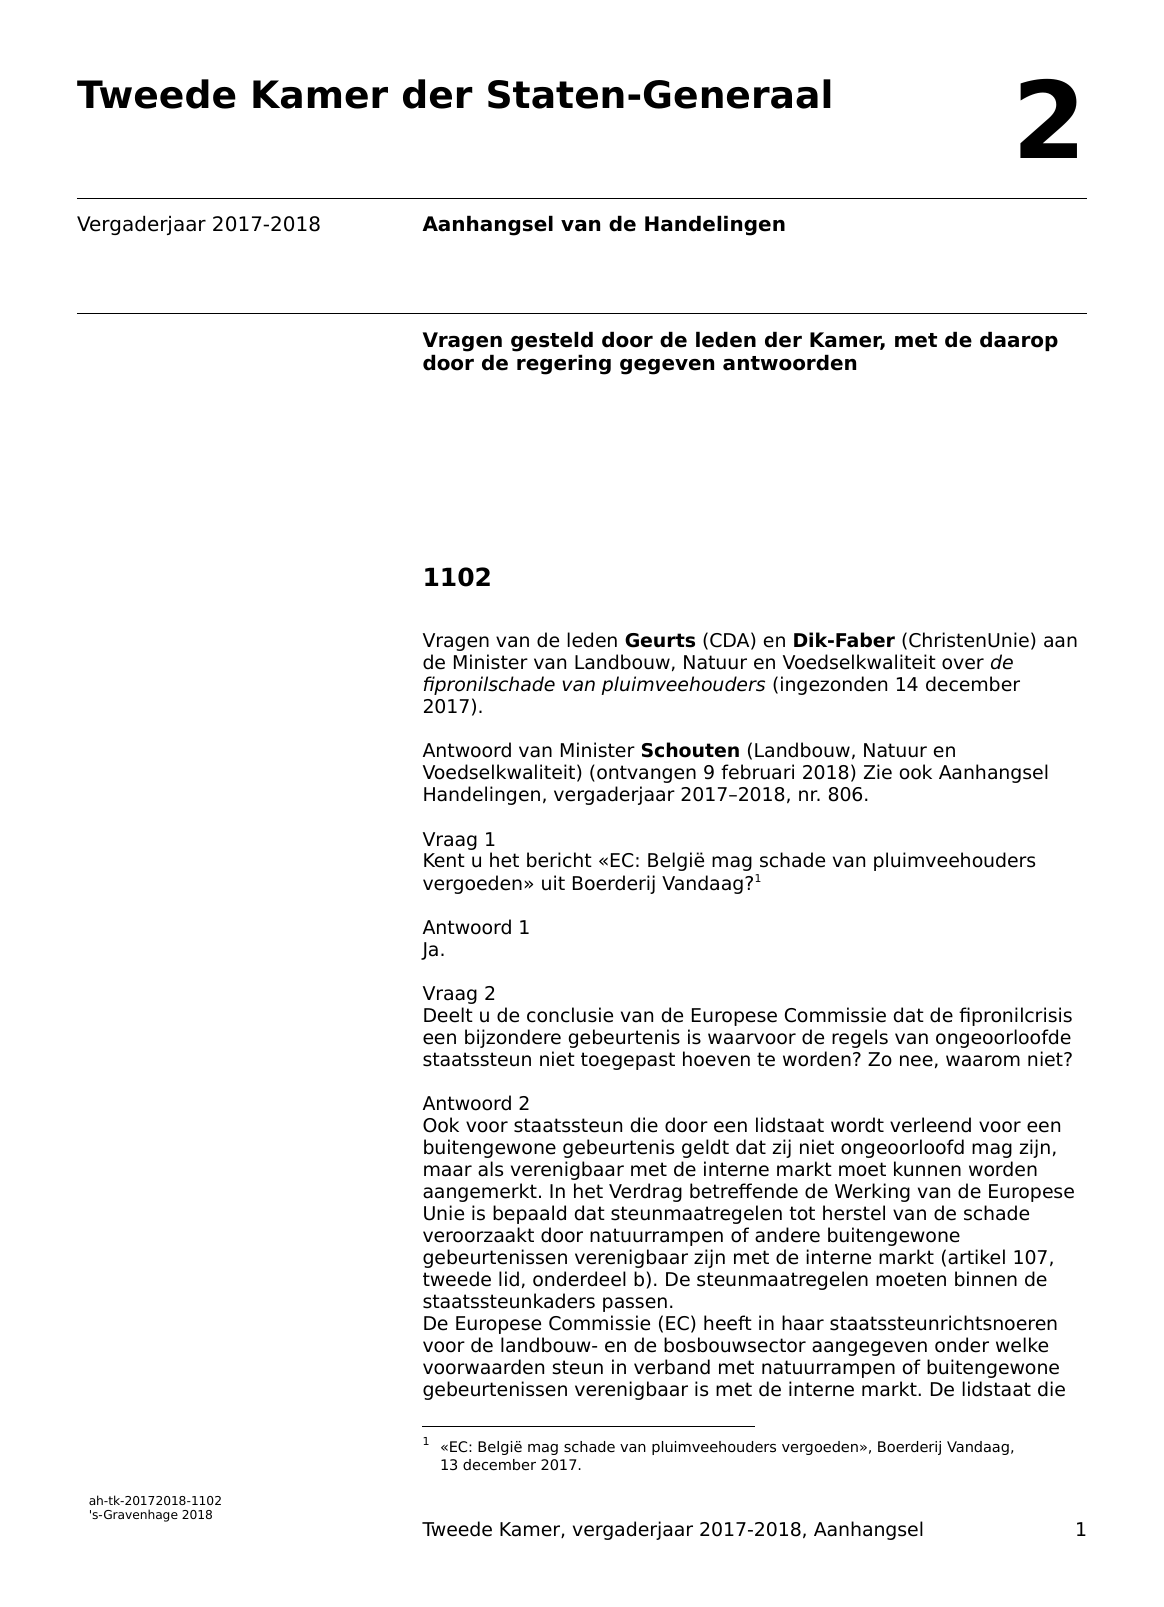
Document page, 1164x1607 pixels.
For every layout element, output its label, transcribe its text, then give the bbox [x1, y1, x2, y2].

text Antwoord 1 [422, 917, 1087, 938]
text De Europese Commissie (EC) heeft in haar staatssteunrichtsnoeren voor de landbouw- en de bosbouwsector aangegeven onder welke voorwaarden steun in verband met natuurrampen of buitengewone gebeurtenissen verenigbaar is met de interne markt. De lidstaat die [422, 1313, 1087, 1401]
text Antwoord van Minister Schouten (Landbouw, Natuur en Voedselkwaliteit) (ontvangen 9 februari 2018) Zie ook Aanhangsel Handelingen, vergaderjaar 2017–2018, nr. 806. [422, 740, 1087, 806]
text 1102 [422, 563, 1087, 592]
text Kent u het bericht «EC: België mag schade van pluimveehouders vergoeden» uit Boerderij Vandaag? [422, 850, 1087, 894]
table_cell Vragen gesteld door de leden der Kamer, met de daarop door de regering gegeven antwoorden [422, 314, 1087, 375]
text Ook voor staatssteun die door een lidstaat wordt verleend voor een buitengewone gebeurtenis geldt dat zij niet ongeoorloofd mag zijn, maar als verenigbaar met de interne markt moet kunnen worden aangemerkt. In het Verdrag betreffende de Werking van de Europese Unie is bepaald dat steunmaatregelen tot herstel van de schade veroorzaakt door natuurrampen of andere buitengewone gebeurtenissen verenigbaar zijn met de interne markt (artikel 107, tweede lid, onderdeel b). De steunmaatregelen moeten binnen de staatssteunkaders passen. [422, 1115, 1087, 1313]
text Vragen van de leden Geurts (CDA) en Dik-Faber (ChristenUnie) aan de Minister van Landbouw, Natuur en Voedselkwaliteit over de fipronilschade van pluimveehouders (ingezonden 14 december 2017). [422, 630, 1087, 718]
table_cell [77, 314, 422, 375]
text 's-Gravenhage 2018 [88, 1508, 323, 1522]
text «EC: België mag schade van pluimveehouders vergoeden», Boerderij Vandaag, 13 december 2017. [422, 1435, 1087, 1474]
text Vraag 2 [422, 983, 1087, 1005]
text Vraag 1 [422, 828, 1087, 850]
table_cell Aanhangsel van de Handelingen [422, 199, 1087, 313]
table_cell Vergaderjaar 2017-2018 [77, 199, 422, 313]
table_header Tweede Kamer der Staten-Generaal [77, 59, 886, 198]
text ah-tk-20172018-1102 [88, 1494, 323, 1508]
text Ja. [422, 938, 1087, 961]
text Deelt u de conclusie van de Europese Commissie dat de fipronilcrisis een bijzondere gebeurtenis is waarvoor de regels van ongeoorloofde staatssteun niet toegepast hoeven te worden? Zo nee, waarom niet? [422, 1005, 1087, 1071]
table_header 2 [886, 59, 1087, 198]
text Antwoord 2 [422, 1093, 1087, 1115]
